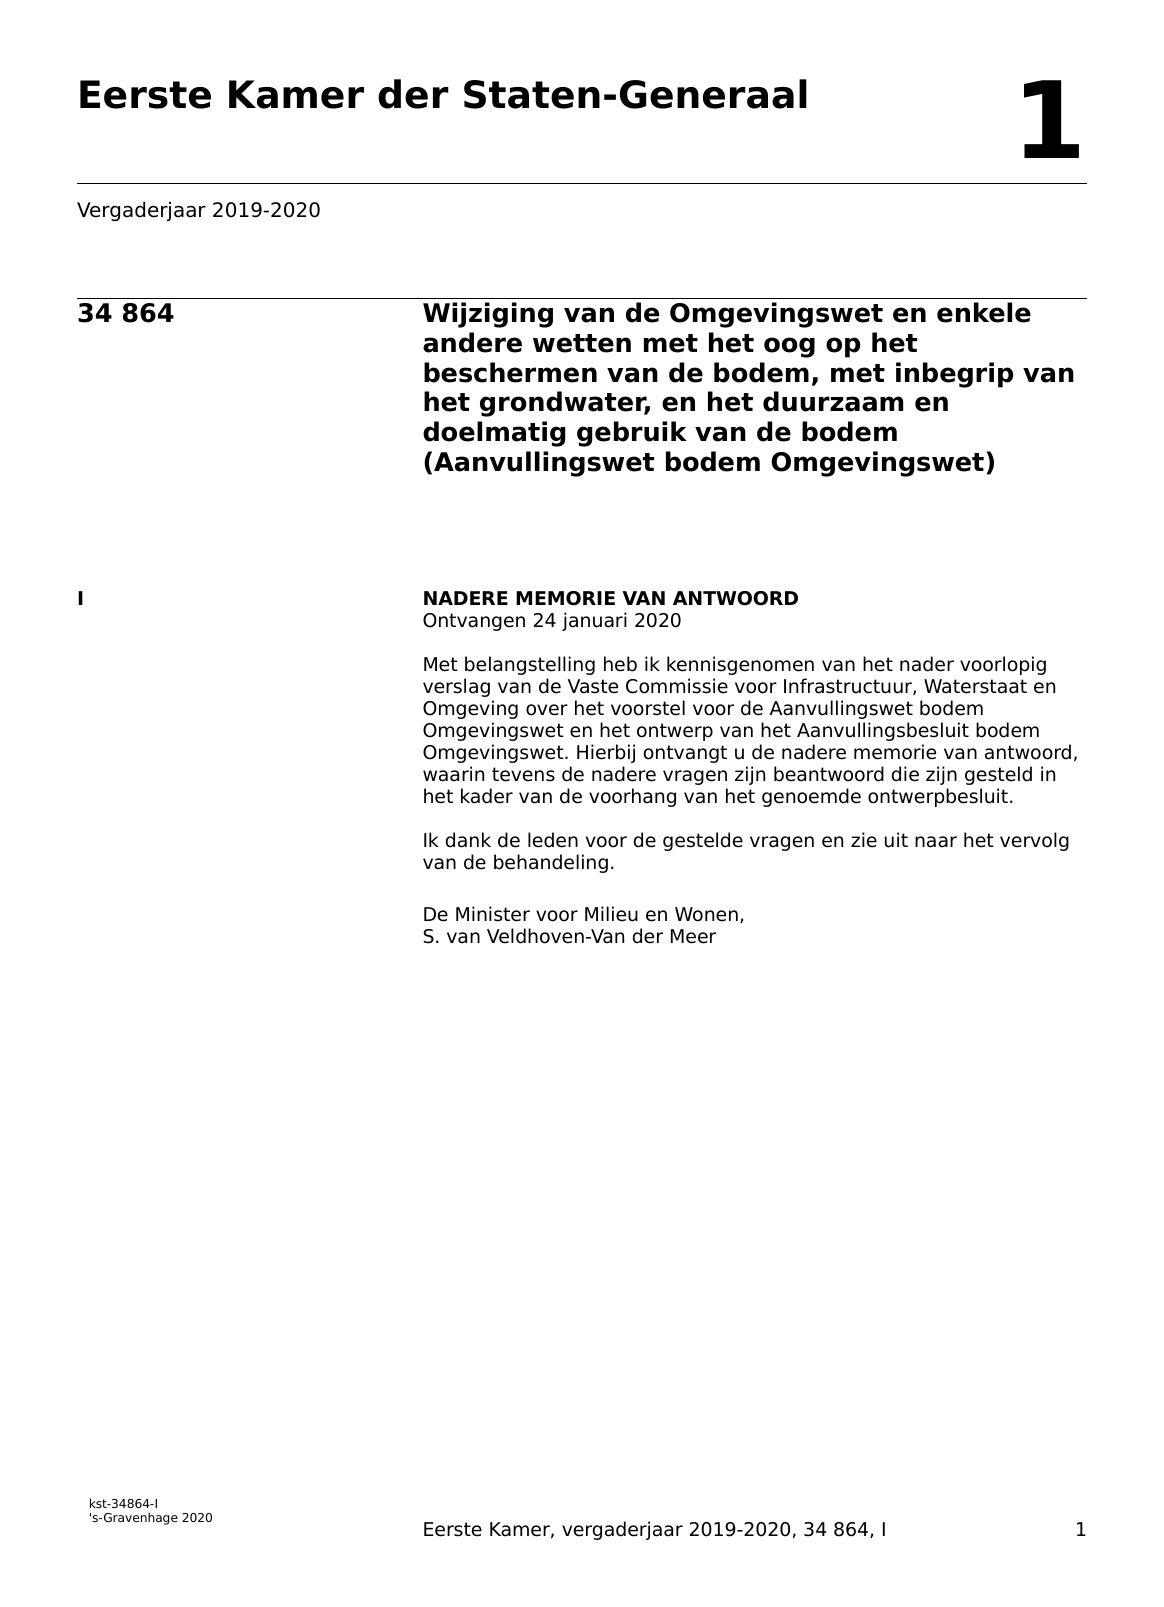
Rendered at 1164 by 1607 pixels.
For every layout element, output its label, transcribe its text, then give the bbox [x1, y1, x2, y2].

text Met belangstelling heb ik kennisgenomen van het nader voorlopig verslag van de Vaste Commissie voor Infrastructuur, Waterstaat en Omgeving over het voorstel voor de Aanvullingswet bodem Omgevingswet en het ontwerp van het Aanvullingsbesluit bodem Omgevingswet. Hierbij ontvangt u de nadere memorie van antwoord, waarin tevens de nadere vragen zijn beantwoord die zijn gesteld in het kader van de voorhang van het genoemde ontwerpbesluit. [422, 654, 1087, 808]
text De Minister voor Milieu en Wonen, S. van Veldhoven-Van der Meer [422, 904, 1087, 948]
table_header 1 [886, 59, 1087, 183]
subtitle I NADERE MEMORIE VAN ANTWOORD [77, 588, 1087, 610]
text kst-34864-I [88, 1497, 323, 1511]
text 's-Gravenhage 2020 [88, 1511, 323, 1525]
table_cell Vergaderjaar 2019-2020 [77, 184, 1087, 298]
text Ontvangen 24 januari 2020 [422, 610, 1087, 632]
text Ik dank de leden voor de gestelde vragen en zie uit naar het vervolg van de behandeling. [422, 830, 1087, 874]
subtitle 34 864 Wijziging van de Omgevingswet en enkele andere wetten met het oog op het beschermen van de bodem, met inbegrip van het grondwater, en het duurzaam en doelmatig gebruik van de bodem (Aanvullingswet bodem Omgevingswet) [77, 299, 1087, 477]
table_header Eerste Kamer der Staten-Generaal [77, 59, 886, 183]
